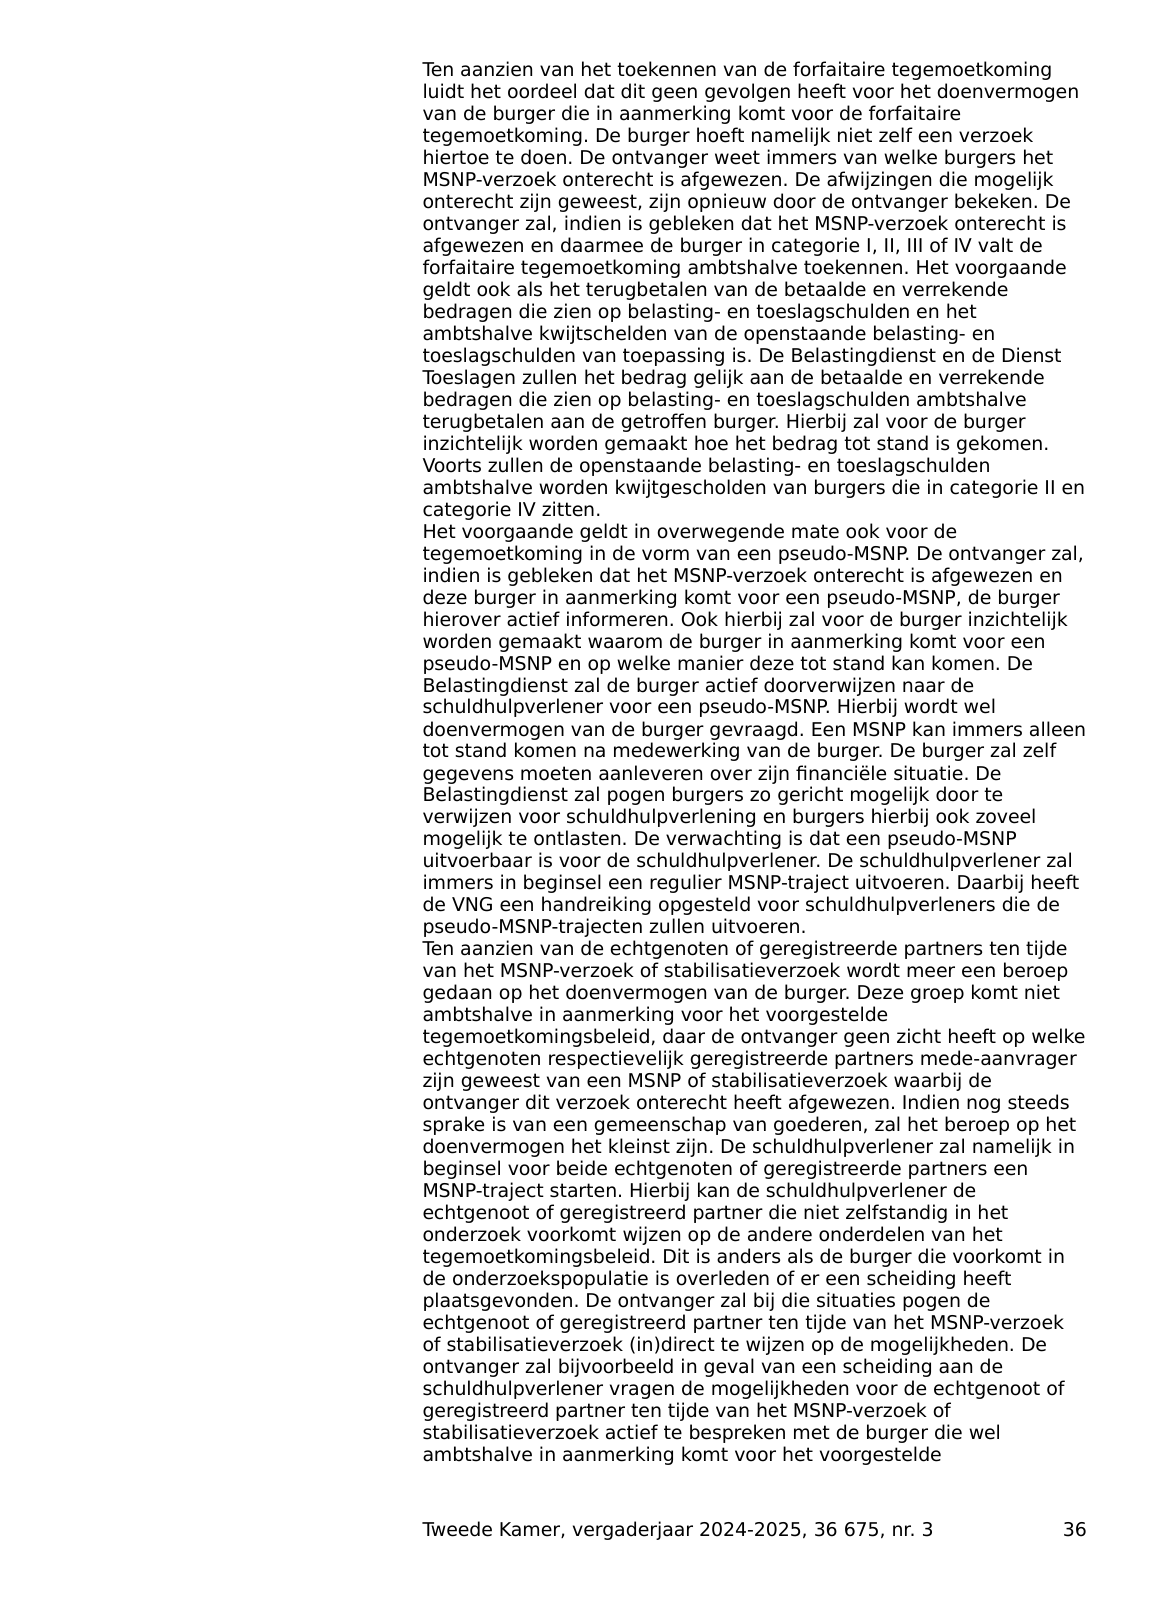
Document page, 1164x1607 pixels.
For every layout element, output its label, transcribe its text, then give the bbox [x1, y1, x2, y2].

text Ten aanzien van de echtgenoten of geregistreerde partners ten tijde van het MSNP-verzoek of stabilisatieverzoek wordt meer een beroep gedaan op het doenvermogen van de burger. Deze groep komt niet ambtshalve in aanmerking voor het voorgestelde tegemoetkomingsbeleid, daar de ontvanger geen zicht heeft op welke echtgenoten respectievelijk geregistreerde partners mede-aanvrager zijn geweest van een MSNP of stabilisatieverzoek waarbij de ontvanger dit verzoek onterecht heeft afgewezen. Indien nog steeds sprake is van een gemeenschap van goederen, zal het beroep op het doenvermogen het kleinst zijn. De schuldhulpverlener zal namelijk in beginsel voor beide echtgenoten of geregistreerde partners een MSNP-traject starten. Hierbij kan de schuldhulpverlener de echtgenoot of geregistreerd partner die niet zelfstandig in het onderzoek voorkomt wijzen op de andere onderdelen van het tegemoetkomingsbeleid. Dit is anders als de burger die voorkomt in de onderzoekspopulatie is overleden of er een scheiding heeft plaatsgevonden. De ontvanger zal bij die situaties pogen de echtgenoot of geregistreerd partner ten tijde van het MSNP-verzoek of stabilisatieverzoek (in)direct te wijzen op de mogelijkheden. De ontvanger zal bijvoorbeeld in geval van een scheiding aan de schuldhulpverlener vragen de mogelijkheden voor de echtgenoot of geregistreerd partner ten tijde van het MSNP-verzoek of stabilisatieverzoek actief te bespreken met de burger die wel ambtshalve in aanmerking komt voor het voorgestelde [422, 938, 1087, 1466]
text Ten aanzien van het toekennen van de forfaitaire tegemoetkoming luidt het oordeel dat dit geen gevolgen heeft voor het doenvermogen van de burger die in aanmerking komt voor de forfaitaire tegemoetkoming. De burger hoeft namelijk niet zelf een verzoek hiertoe te doen. De ontvanger weet immers van welke burgers het MSNP-verzoek onterecht is afgewezen. De afwijzingen die mogelijk onterecht zijn geweest, zijn opnieuw door de ontvanger bekeken. De ontvanger zal, indien is gebleken dat het MSNP-verzoek onterecht is afgewezen en daarmee de burger in categorie I, II, III of IV valt de forfaitaire tegemoetkoming ambtshalve toekennen. Het voorgaande geldt ook als het terugbetalen van de betaalde en verrekende bedragen die zien op belasting- en toeslagschulden en het ambtshalve kwijtschelden van de openstaande belasting- en toeslagschulden van toepassing is. De Belastingdienst en de Dienst Toeslagen zullen het bedrag gelijk aan de betaalde en verrekende bedragen die zien op belasting- en toeslagschulden ambtshalve terugbetalen aan de getroffen burger. Hierbij zal voor de burger inzichtelijk worden gemaakt hoe het bedrag tot stand is gekomen. Voorts zullen de openstaande belasting- en toeslagschulden ambtshalve worden kwijtgescholden van burgers die in categorie II en categorie IV zitten. [422, 59, 1087, 521]
text Het voorgaande geldt in overwegende mate ook voor de tegemoetkoming in de vorm van een pseudo-MSNP. De ontvanger zal, indien is gebleken dat het MSNP-verzoek onterecht is afgewezen en deze burger in aanmerking komt voor een pseudo-MSNP, de burger hierover actief informeren. Ook hierbij zal voor de burger inzichtelijk worden gemaakt waarom de burger in aanmerking komt voor een pseudo-MSNP en op welke manier deze tot stand kan komen. De Belastingdienst zal de burger actief doorverwijzen naar de schuldhulpverlener voor een pseudo-MSNP. Hierbij wordt wel doenvermogen van de burger gevraagd. Een MSNP kan immers alleen tot stand komen na medewerking van de burger. De burger zal zelf gegevens moeten aanleveren over zijn financiële situatie. De Belastingdienst zal pogen burgers zo gericht mogelijk door te verwijzen voor schuldhulpverlening en burgers hierbij ook zoveel mogelijk te ontlasten. De verwachting is dat een pseudo-MSNP uitvoerbaar is voor de schuldhulpverlener. De schuldhulpverlener zal immers in beginsel een regulier MSNP-traject uitvoeren. Daarbij heeft de VNG een handreiking opgesteld voor schuldhulpverleners die de pseudo-MSNP-trajecten zullen uitvoeren. [422, 521, 1087, 938]
